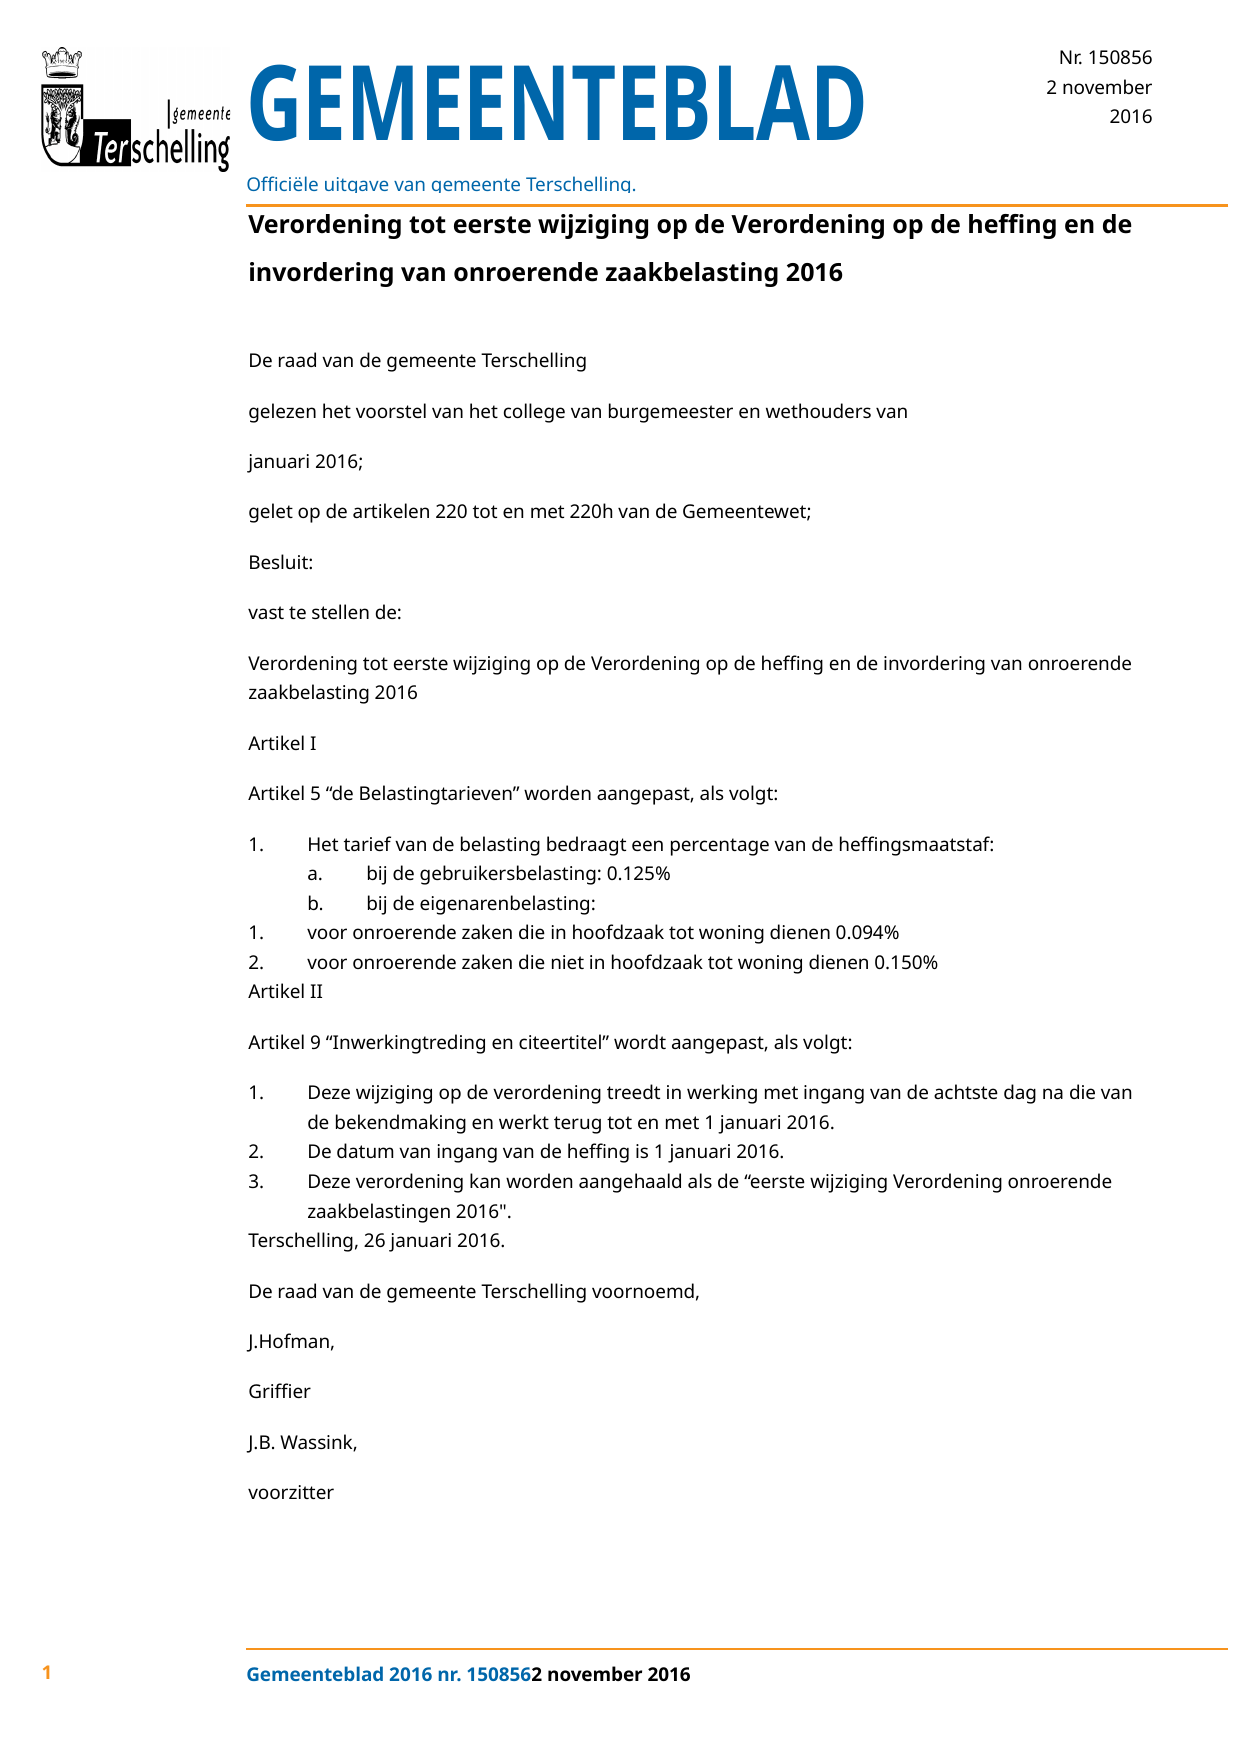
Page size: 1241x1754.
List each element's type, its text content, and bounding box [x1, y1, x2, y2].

list voor onroerende zaken die in hoofdzaak tot woning dienen 0.094% [248, 919, 1152, 945]
text gelezen het voorstel van het college van burgemeester en wethouders van [248, 398, 1152, 424]
text voorzitter [248, 1479, 1152, 1505]
text Artikel 5 “de Belastingtarieven” worden aangepast, als volgt: [248, 780, 1152, 806]
list Het tarief van de belasting bedraagt een percentage van de heffingsmaatstaf: [248, 831, 1152, 857]
text J.B. Wassink, [248, 1429, 1152, 1455]
text Artikel II [248, 979, 1152, 1004]
list voor onroerende zaken die niet in hoofdzaak tot woning dienen 0.150% [248, 949, 1152, 975]
text Terschelling, 26 januari 2016. [248, 1227, 1152, 1253]
list bij de eigenarenbelasting: [307, 890, 1152, 916]
text januari 2016; [248, 448, 1152, 474]
text gelet op de artikelen 220 tot en met 220h van de Gemeentewet; [248, 499, 1152, 524]
text De raad van de gemeente Terschelling voornoemd, [248, 1278, 1152, 1304]
list Deze verordening kan worden aangehaald als de “eerste wijziging Verordening onroerende zaakbelastingen 2016". [248, 1168, 1152, 1224]
text Verordening tot eerste wijziging op de Verordening op de heffing en de invordering van onroerende zaakbelasting 2016 [248, 207, 1152, 288]
text Artikel 9 “Inwerkingtreding en citeertitel” wordt aangepast, als volgt: [248, 1029, 1152, 1055]
text Griffier [248, 1379, 1152, 1404]
list De datum van ingang van de heffing is 1 januari 2016. [248, 1139, 1152, 1164]
text Besluit: [248, 549, 1152, 575]
list bij de gebruikersbelasting: 0.125% [307, 860, 1152, 886]
text vast te stellen de: [248, 599, 1152, 625]
list Deze wijziging op de verordening treedt in werking met ingang van de achtste dag na die van de bekendmaking en werkt terug tot en met 1 januari 2016. [248, 1079, 1152, 1135]
text De raad van de gemeente Terschelling [248, 347, 1152, 373]
text J.Hofman, [248, 1328, 1152, 1354]
text Verordening tot eerste wijziging op de Verordening op de heffing en de invordering van onroerende zaakbelasting 2016 [248, 650, 1152, 705]
picture [41, 47, 231, 172]
text Artikel I [248, 730, 1152, 756]
